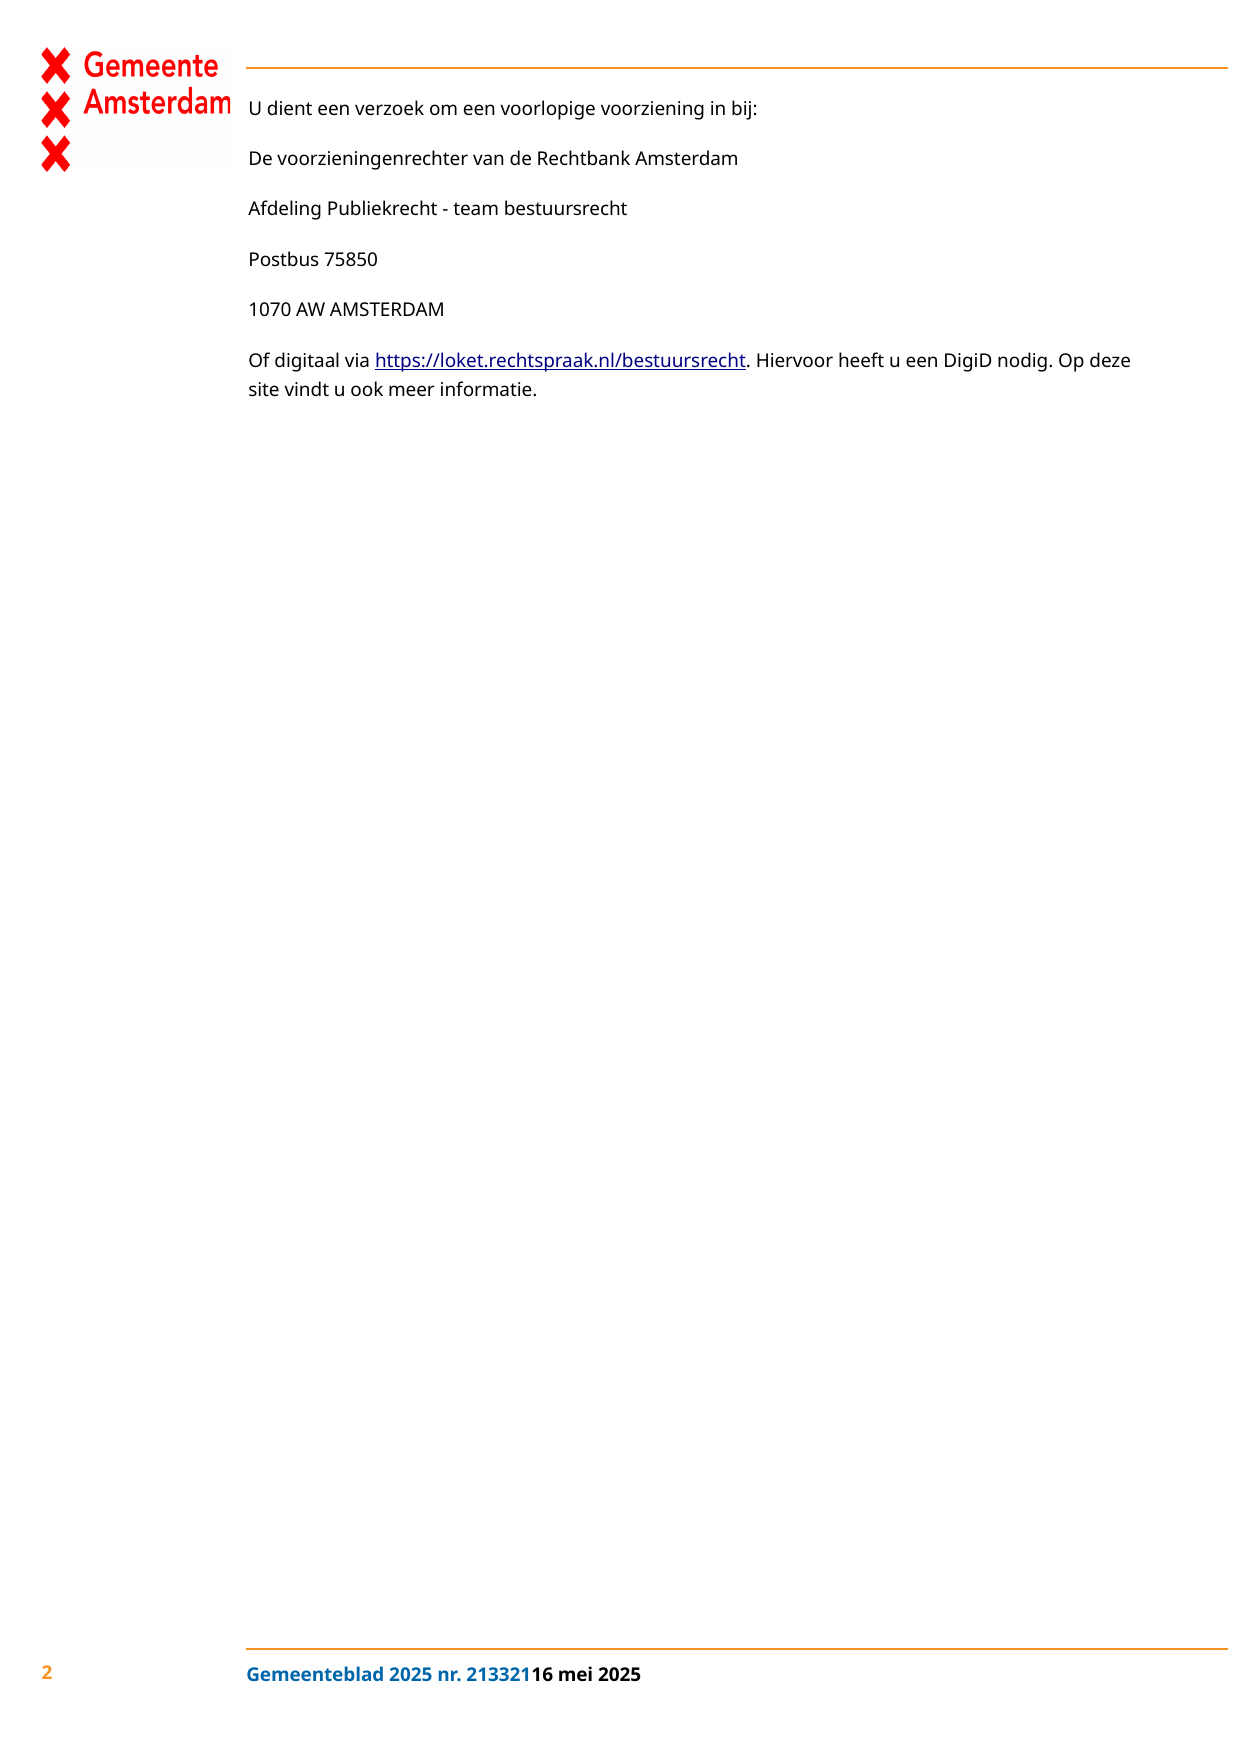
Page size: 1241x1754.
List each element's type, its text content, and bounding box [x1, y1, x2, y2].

text Of digitaal via https://loket.rechtspraak.nl/bestuursrecht. Hiervoor heeft u een DigiD nodig. Op deze site vindt u ook meer informatie. [248, 347, 1152, 402]
text De voorzieningenrechter van de Rechtbank Amsterdam [248, 145, 1152, 171]
text Postbus 75850 [248, 246, 1152, 272]
text 1070 AW AMSTERDAM [248, 296, 1152, 322]
text U dient een verzoek om een voorlopige voorziening in bij: [248, 95, 1152, 121]
picture [41, 47, 231, 172]
text Afdeling Publiekrecht - team bestuursrecht [248, 196, 1152, 221]
